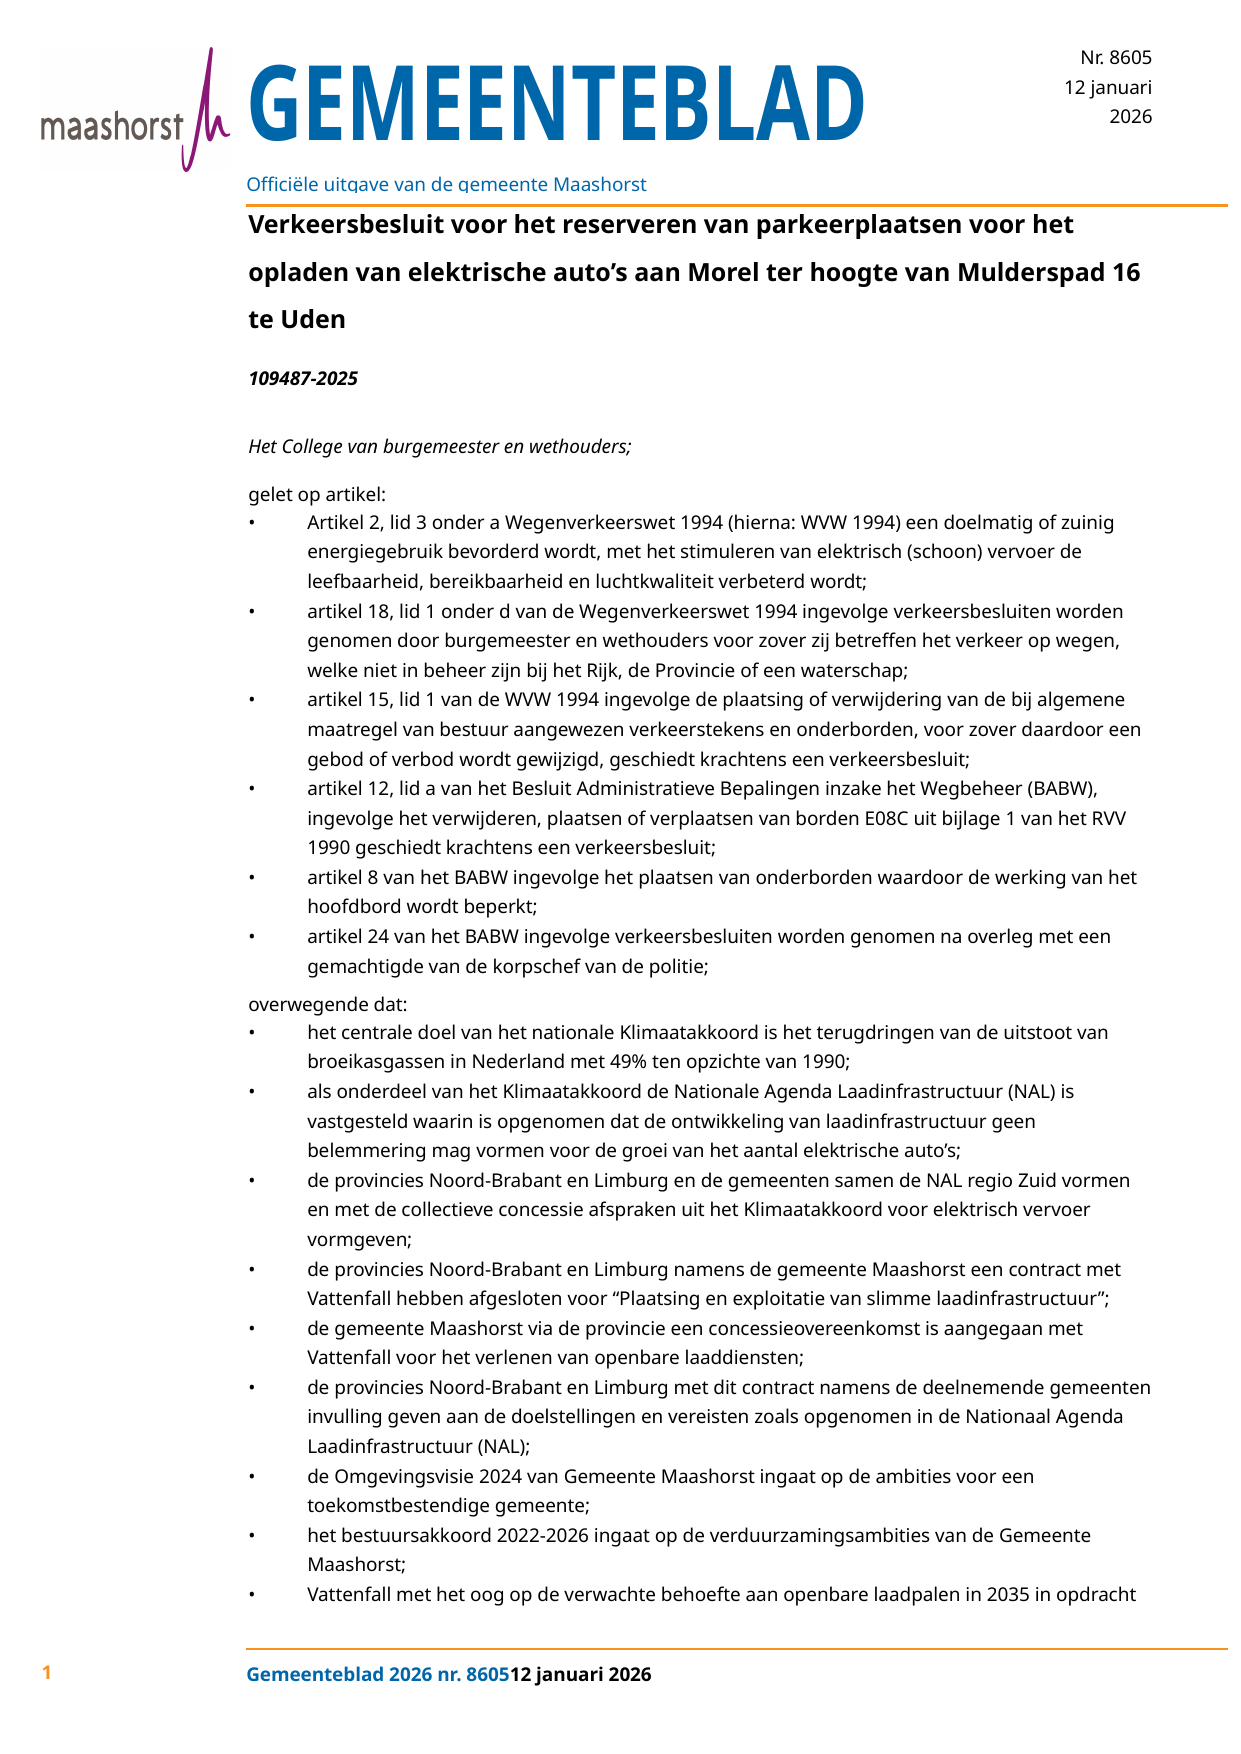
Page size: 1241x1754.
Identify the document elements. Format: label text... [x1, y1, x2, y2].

text 109487-2025 [248, 366, 1152, 391]
list artikel 12, lid a van het Besluit Administratieve Bepalingen inzake het Wegbeheer (BABW), ingevolge het verwijderen, plaatsen of verplaatsen van borden E08C uit bijlage 1 van het RVV 1990 geschiedt krachtens een verkeersbesluit; [248, 775, 1152, 860]
list het centrale doel van het nationale Klimaatakkoord is het terugdringen van de uitstoot van broeikasgassen in Nederland met 49% ten opzichte van 1990; [248, 1019, 1152, 1074]
list artikel 24 van het BABW ingevolge verkeersbesluiten worden genomen na overleg met een gemachtigde van de korpschef van de politie; [248, 923, 1152, 979]
text overwegende dat: [248, 991, 1152, 1017]
list de gemeente Maashorst via de provincie een concessieovereenkomst is aangegaan met Vattenfall voor het verlenen van openbare laaddiensten; [248, 1315, 1152, 1370]
list artikel 15, lid 1 van de WVW 1994 ingevolge de plaatsing of verwijdering van de bij algemene maatregel van bestuur aangewezen verkeerstekens en onderborden, voor zover daardoor een gebod of verbod wordt gewijzigd, geschiedt krachtens een verkeersbesluit; [248, 687, 1152, 772]
picture [41, 47, 231, 172]
list de provincies Noord-Brabant en Limburg en de gemeenten samen de NAL regio Zuid vormen en met de collectieve concessie afspraken uit het Klimaatakkoord voor elektrisch vervoer vormgeven; [248, 1167, 1152, 1252]
list de provincies Noord-Brabant en Limburg namens de gemeente Maashorst een contract met Vattenfall hebben afgesloten voor “Plaatsing en exploitatie van slimme laadinfrastructuur”; [248, 1256, 1152, 1311]
list Artikel 2, lid 3 onder a Wegenverkeerswet 1994 (hierna: WVW 1994) een doelmatig of zuinig energiegebruik bevorderd wordt, met het stimuleren van elektrisch (schoon) vervoer de leefbaarheid, bereikbaarheid en luchtkwaliteit verbeterd wordt; [248, 509, 1152, 594]
text Verkeersbesluit voor het reserveren van parkeerplaatsen voor het opladen van elektrische auto’s aan Morel ter hoogte van Mulderspad 16 te Uden [248, 207, 1152, 336]
list als onderdeel van het Klimaatakkoord de Nationale Agenda Laadinfrastructuur (NAL) is vastgesteld waarin is opgenomen dat de ontwikkeling van laadinfrastructuur geen belemmering mag vormen voor de groei van het aantal elektrische auto’s; [248, 1078, 1152, 1163]
list het bestuursakkoord 2022-2026 ingaat op de verduurzamingsambities van de Gemeente Maashorst; [248, 1522, 1152, 1577]
list de provincies Noord-Brabant en Limburg met dit contract namens de deelnemende gemeenten invulling geven aan de doelstellingen en vereisten zoals opgenomen in de Nationaal Agenda Laadinfrastructuur (NAL); [248, 1374, 1152, 1459]
text gelet op artikel: [248, 481, 1152, 507]
list artikel 8 van het BABW ingevolge het plaatsen van onderborden waardoor de werking van het hoofdbord wordt beperkt; [248, 864, 1152, 919]
list Vattenfall met het oog op de verwachte behoefte aan openbare laadpalen in 2035 in opdracht [248, 1581, 1152, 1607]
list artikel 18, lid 1 onder d van de Wegenverkeerswet 1994 ingevolge verkeersbesluiten worden genomen door burgemeester en wethouders voor zover zij betreffen het verkeer op wegen, welke niet in beheer zijn bij het Rijk, de Provincie of een waterschap; [248, 598, 1152, 683]
text Het College van burgemeester en wethouders; [248, 433, 1152, 459]
list de Omgevingsvisie 2024 van Gemeente Maashorst ingaat op de ambities voor een toekomstbestendige gemeente; [248, 1463, 1152, 1518]
